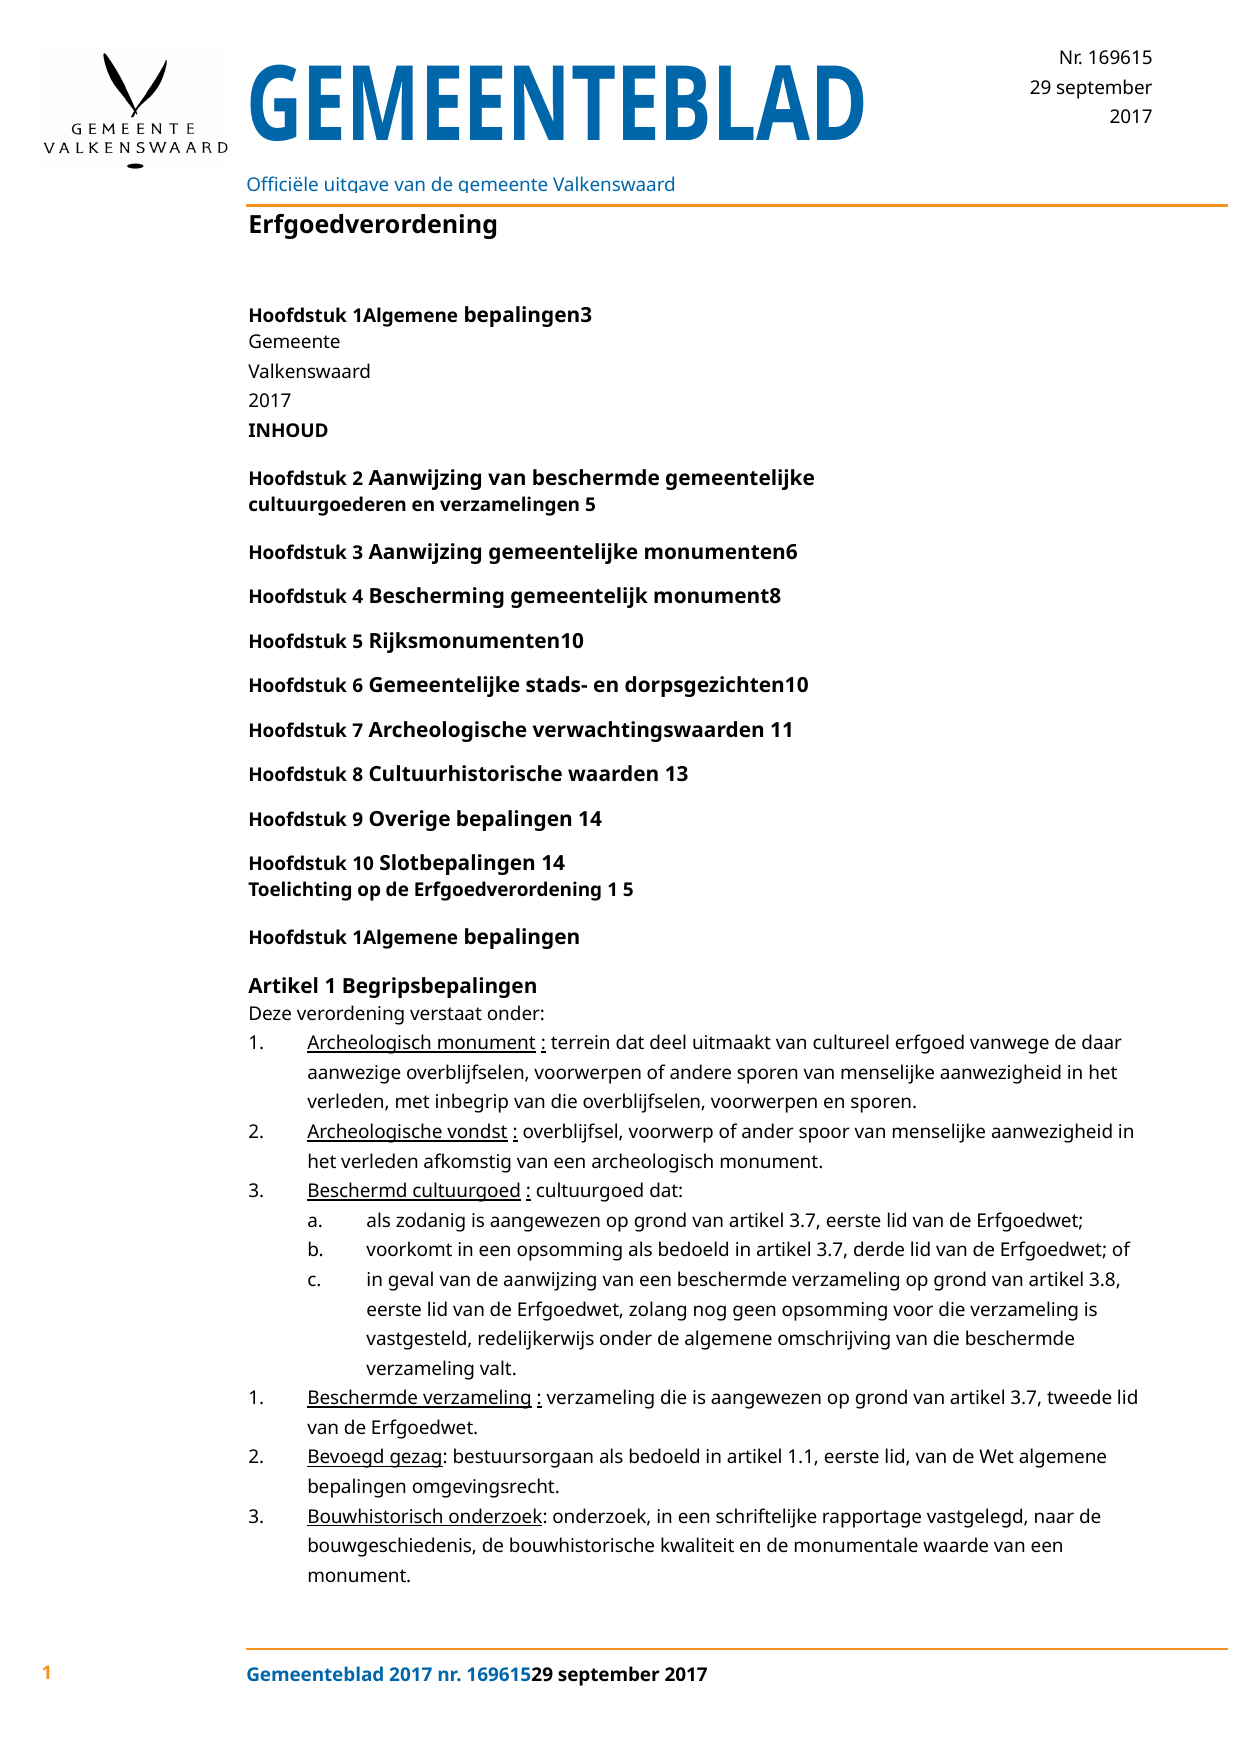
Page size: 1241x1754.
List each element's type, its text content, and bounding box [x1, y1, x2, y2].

list Beschermd cultuurgoed : cultuurgoed dat: [248, 1177, 1152, 1203]
text Toelichting op de Erfgoedverordening 1 5 [248, 877, 1152, 902]
list in geval van de aanwijzing van een beschermde verzameling op grond van artikel 3.8, eerste lid van de Erfgoedwet, zolang nog geen opsomming voor die verzameling is vastgesteld, redelijkerwijs onder de algemene omschrijving van die beschermde verzameling valt. [307, 1266, 1152, 1381]
text Artikel 1 Begripsbepalingen [248, 971, 1152, 1000]
list Bevoegd gezag: bestuursorgaan als bedoeld in artikel 1.1, eerste lid, van de Wet algemene bepalingen omgevingsrecht. [248, 1444, 1152, 1499]
text Hoofdstuk 2 Aanwijzing van beschermde gemeentelijke [248, 463, 1152, 491]
text Hoofdstuk 7 Archeologische verwachtingswaarden 11 [248, 715, 1152, 743]
text cultuurgoederen en verzamelingen 5 [248, 491, 1152, 517]
list Archeologisch monument : terrein dat deel uitmaakt van cultureel erfgoed vanwege de daar aanwezige overblijfselen, voorwerpen of andere sporen van menselijke aanwezigheid in het verleden, met inbegrip van die overblijfselen, voorwerpen en sporen. [248, 1029, 1152, 1114]
text Erfgoedverordening [248, 207, 1152, 241]
text Hoofdstuk 9 Overige bepalingen 14 [248, 804, 1152, 832]
text 2017 [248, 387, 1152, 413]
picture [41, 47, 231, 172]
text Hoofdstuk 1Algemene bepalingen3 [248, 300, 1152, 328]
text INHOUD [248, 417, 1152, 443]
text Valkenswaard [248, 358, 1152, 384]
list Archeologische vondst : overblijfsel, voorwerp of ander spoor van menselijke aanwezigheid in het verleden afkomstig van een archeologisch monument. [248, 1118, 1152, 1173]
text Hoofdstuk 6 Gemeentelijke stads- en dorpsgezichten10 [248, 670, 1152, 699]
text Hoofdstuk 5 Rijksmonumenten10 [248, 626, 1152, 654]
text Hoofdstuk 4 Bescherming gemeentelijk monument8 [248, 581, 1152, 610]
text Gemeente [248, 328, 1152, 354]
list voorkomt in een opsomming als bedoeld in artikel 3.7, derde lid van de Erfgoedwet; of [307, 1237, 1152, 1262]
text Hoofdstuk 1Algemene bepalingen [248, 922, 1152, 951]
list als zodanig is aangewezen op grond van artikel 3.7, eerste lid van de Erfgoedwet; [307, 1207, 1152, 1233]
text Hoofdstuk 3 Aanwijzing gemeentelijke monumenten6 [248, 537, 1152, 565]
text Hoofdstuk 10 Slotbepalingen 14 [248, 848, 1152, 877]
list Beschermde verzameling : verzameling die is aangewezen op grond van artikel 3.7, tweede lid van de Erfgoedwet. [248, 1384, 1152, 1440]
text Hoofdstuk 8 Cultuurhistorische waarden 13 [248, 759, 1152, 788]
text Deze verordening verstaat onder: [248, 1000, 1152, 1026]
list Bouwhistorisch onderzoek: onderzoek, in een schriftelijke rapportage vastgelegd, naar de bouwgeschiedenis, de bouwhistorische kwaliteit en de monumentale waarde van een monument. [248, 1503, 1152, 1588]
